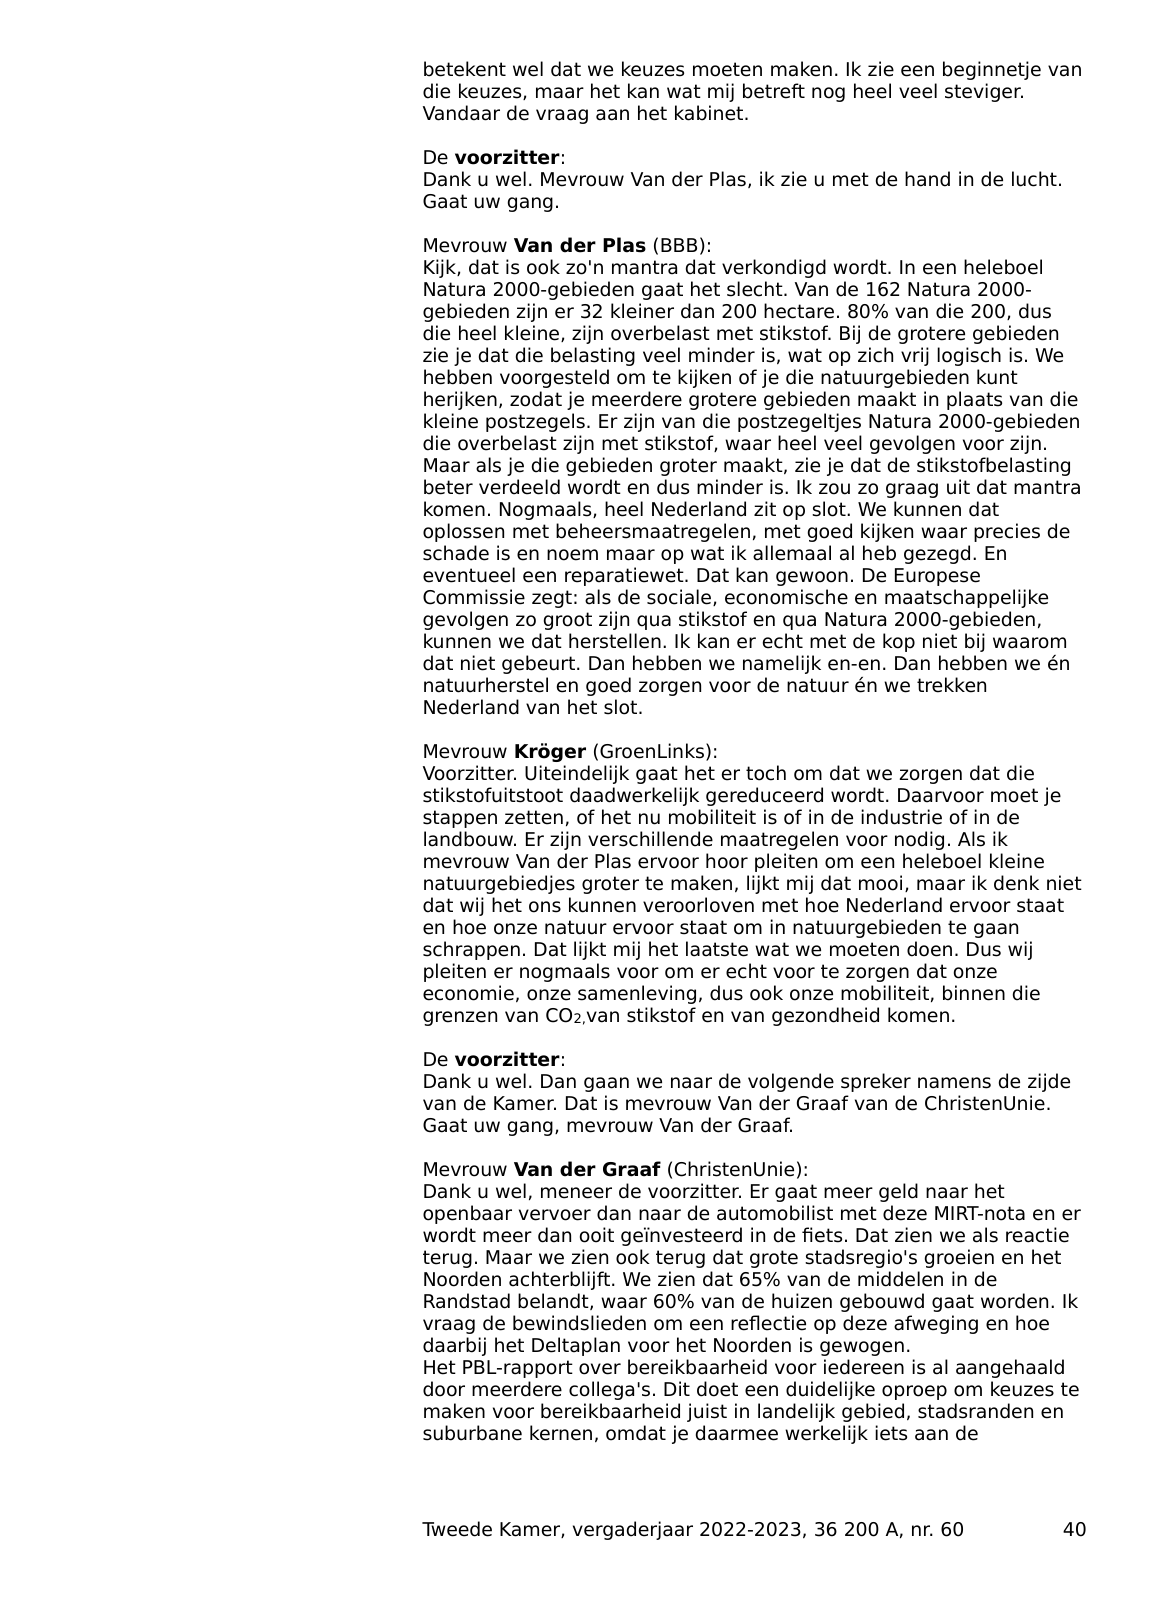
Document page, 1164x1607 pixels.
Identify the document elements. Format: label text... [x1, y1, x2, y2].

text betekent wel dat we keuzes moeten maken. Ik zie een beginnetje van die keuzes, maar het kan wat mij betreft nog heel veel steviger. Vandaar de vraag aan het kabinet. [422, 59, 1087, 125]
text Kijk, dat is ook zo'n mantra dat verkondigd wordt. In een heleboel Natura 2000-gebieden gaat het slecht. Van de 162 Natura 2000-gebieden zijn er 32 kleiner dan 200 hectare. 80% van die 200, dus die heel kleine, zijn overbelast met stikstof. Bij de grotere gebieden zie je dat die belasting veel minder is, wat op zich vrij logisch is. We hebben voorgesteld om te kijken of je die natuurgebieden kunt herijken, zodat je meerdere grotere gebieden maakt in plaats van die kleine postzegels. Er zijn van die postzegeltjes Natura 2000-gebieden die overbelast zijn met stikstof, waar heel veel gevolgen voor zijn. Maar als je die gebieden groter maakt, zie je dat de stikstofbelasting beter verdeeld wordt en dus minder is. Ik zou zo graag uit dat mantra komen. Nogmaals, heel Nederland zit op slot. We kunnen dat oplossen met beheersmaatregelen, met goed kijken waar precies de schade is en noem maar op wat ik allemaal al heb gezegd. En eventueel een reparatiewet. Dat kan gewoon. De Europese Commissie zegt: als de sociale, economische en maatschappelijke gevolgen zo groot zijn qua stikstof en qua Natura 2000-gebieden, kunnen we dat herstellen. Ik kan er echt met de kop niet bij waarom dat niet gebeurt. Dan hebben we namelijk en-en. Dan hebben we én natuurherstel en goed zorgen voor de natuur én we trekken Nederland van het slot. [422, 257, 1087, 719]
text Het PBL-rapport over bereikbaarheid voor iedereen is al aangehaald door meerdere collega's. Dit doet een duidelijke oproep om keuzes te maken voor bereikbaarheid juist in landelijk gebied, stadsranden en suburbane kernen, omdat je daarmee werkelijk iets aan de [422, 1357, 1087, 1445]
text Dank u wel. Dan gaan we naar de volgende spreker namens de zijde van de Kamer. Dat is mevrouw Van der Graaf van de ChristenUnie. Gaat uw gang, mevrouw Van der Graaf. [422, 1071, 1087, 1137]
text Dank u wel. Mevrouw Van der Plas, ik zie u met de hand in de lucht. Gaat uw gang. [422, 169, 1087, 213]
text Voorzitter. Uiteindelijk gaat het er toch om dat we zorgen dat die stikstofuitstoot daadwerkelijk gereduceerd wordt. Daarvoor moet je stappen zetten, of het nu mobiliteit is of in de industrie of in de landbouw. Er zijn verschillende maatregelen voor nodig. Als ik mevrouw Van der Plas ervoor hoor pleiten om een heleboel kleine natuurgebiedjes groter te maken, lijkt mij dat mooi, maar ik denk niet dat wij het ons kunnen veroorloven met hoe Nederland ervoor staat en hoe onze natuur ervoor staat om in natuurgebieden te gaan schrappen. Dat lijkt mij het laatste wat we moeten doen. Dus wij pleiten er nogmaals voor om er echt voor te zorgen dat onze economie, onze samenleving, dus ook onze mobiliteit, binnen die grenzen van CO2,van stikstof en van gezondheid komen. [422, 763, 1087, 1027]
text Mevrouw Kröger (GroenLinks): [422, 741, 1087, 763]
text Dank u wel, meneer de voorzitter. Er gaat meer geld naar het openbaar vervoer dan naar de automobilist met deze MIRT-nota en er wordt meer dan ooit geïnvesteerd in de fiets. Dat zien we als reactie terug. Maar we zien ook terug dat grote stadsregio's groeien en het Noorden achterblijft. We zien dat 65% van de middelen in de Randstad belandt, waar 60% van de huizen gebouwd gaat worden. Ik vraag de bewindslieden om een reflectie op deze afweging en hoe daarbij het Deltaplan voor het Noorden is gewogen. [422, 1181, 1087, 1357]
text De voorzitter: [422, 1049, 1087, 1071]
text Mevrouw Van der Graaf (ChristenUnie): [422, 1159, 1087, 1181]
text Mevrouw Van der Plas (BBB): [422, 235, 1087, 257]
text De voorzitter: [422, 147, 1087, 169]
